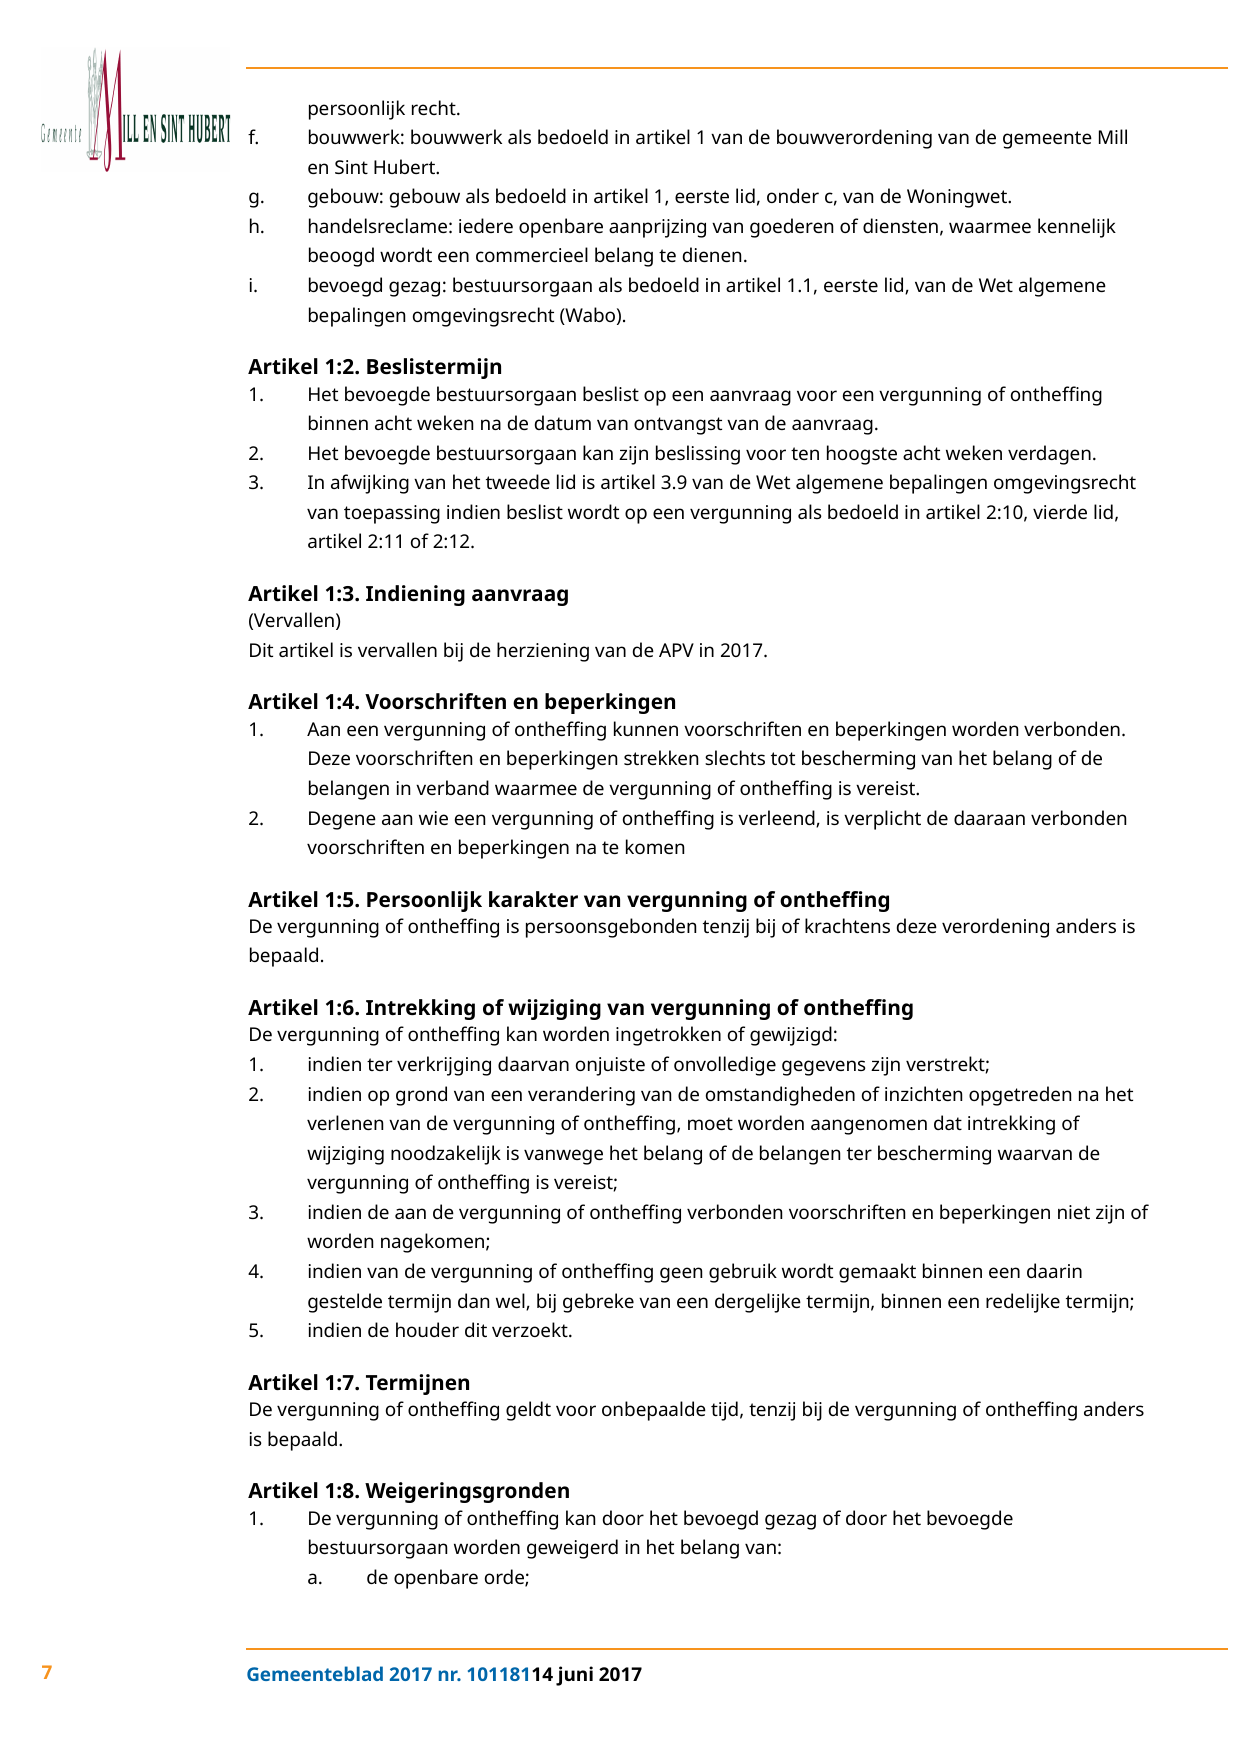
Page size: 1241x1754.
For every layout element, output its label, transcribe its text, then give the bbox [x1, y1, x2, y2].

text Artikel 1:7. Termijnen [248, 1368, 1152, 1396]
list gebouw: gebouw als bedoeld in artikel 1, eerste lid, onder c, van de Woningwet. [248, 183, 1152, 209]
text De vergunning of ontheffing is persoonsgebonden tenzij bij of krachtens deze verordening anders is bepaald. [248, 913, 1152, 968]
list De vergunning of ontheffing kan door het bevoegd gezag of door het bevoegde bestuursorgaan worden geweigerd in het belang van: [248, 1505, 1152, 1560]
list indien ter verkrijging daarvan onjuiste of onvolledige gegevens zijn verstrekt; [248, 1051, 1152, 1077]
text Artikel 1:4. Voorschriften en beperkingen [248, 687, 1152, 716]
text Artikel 1:8. Weigeringsgronden [248, 1476, 1152, 1505]
list bevoegd gezag: bestuursorgaan als bedoeld in artikel 1.1, eerste lid, van de Wet algemene bepalingen omgevingsrecht (Wabo). [248, 272, 1152, 328]
list de openbare orde; [307, 1564, 1152, 1589]
text De vergunning of ontheffing geldt voor onbepaalde tijd, tenzij bij de vergunning of ontheffing anders is bepaald. [248, 1396, 1152, 1452]
text Dit artikel is vervallen bij de herziening van de APV in 2017. [248, 637, 1152, 663]
text (Vervallen) [248, 607, 1152, 633]
text Artikel 1:3. Indiening aanvraag [248, 579, 1152, 607]
picture [41, 47, 231, 172]
list indien de houder dit verzoekt. [248, 1317, 1152, 1343]
text Artikel 1:2. Beslistermijn [248, 352, 1152, 381]
list indien de aan de vergunning of ontheffing verbonden voorschriften en beperkingen niet zijn of worden nagekomen; [248, 1199, 1152, 1254]
text De vergunning of ontheffing kan worden ingetrokken of gewijzigd: [248, 1022, 1152, 1047]
list persoonlijk recht. [248, 95, 1152, 121]
list indien van de vergunning of ontheffing geen gebruik wordt gemaakt binnen een daarin gestelde termijn dan wel, bij gebreke van een dergelijke termijn, binnen een redelijke termijn; [248, 1258, 1152, 1313]
list Degene aan wie een vergunning of ontheffing is verleend, is verplicht de daaraan verbonden voorschriften en beperkingen na te komen [248, 805, 1152, 860]
list Aan een vergunning of ontheffing kunnen voorschriften en beperkingen worden verbonden. Deze voorschriften en beperkingen strekken slechts tot bescherming van het belang of de belangen in verband waarmee de vergunning of ontheffing is vereist. [248, 716, 1152, 801]
list handelsreclame: iedere openbare aanprijzing van goederen of diensten, waarmee kennelijk beoogd wordt een commercieel belang te dienen. [248, 213, 1152, 268]
list bouwwerk: bouwwerk als bedoeld in artikel 1 van de bouwverordening van de gemeente Mill en Sint Hubert. [248, 124, 1152, 180]
list Het bevoegde bestuursorgaan kan zijn beslissing voor ten hoogste acht weken verdagen. [248, 440, 1152, 466]
list Het bevoegde bestuursorgaan beslist op een aanvraag voor een vergunning of ontheffing binnen acht weken na de datum van ontvangst van de aanvraag. [248, 381, 1152, 436]
list indien op grond van een verandering van de omstandigheden of inzichten opgetreden na het verlenen van de vergunning of ontheffing, moet worden aangenomen dat intrekking of wijziging noodzakelijk is vanwege het belang of de belangen ter bescherming waarvan de vergunning of ontheffing is vereist; [248, 1081, 1152, 1195]
list In afwijking van het tweede lid is artikel 3.9 van de Wet algemene bepalingen omgevingsrecht van toepassing indien beslist wordt op een vergunning als bedoeld in artikel 2:10, vierde lid, artikel 2:11 of 2:12. [248, 469, 1152, 554]
text Artikel 1:5. Persoonlijk karakter van vergunning of ontheffing [248, 885, 1152, 913]
text Artikel 1:6. Intrekking of wijziging van vergunning of ontheffing [248, 993, 1152, 1022]
